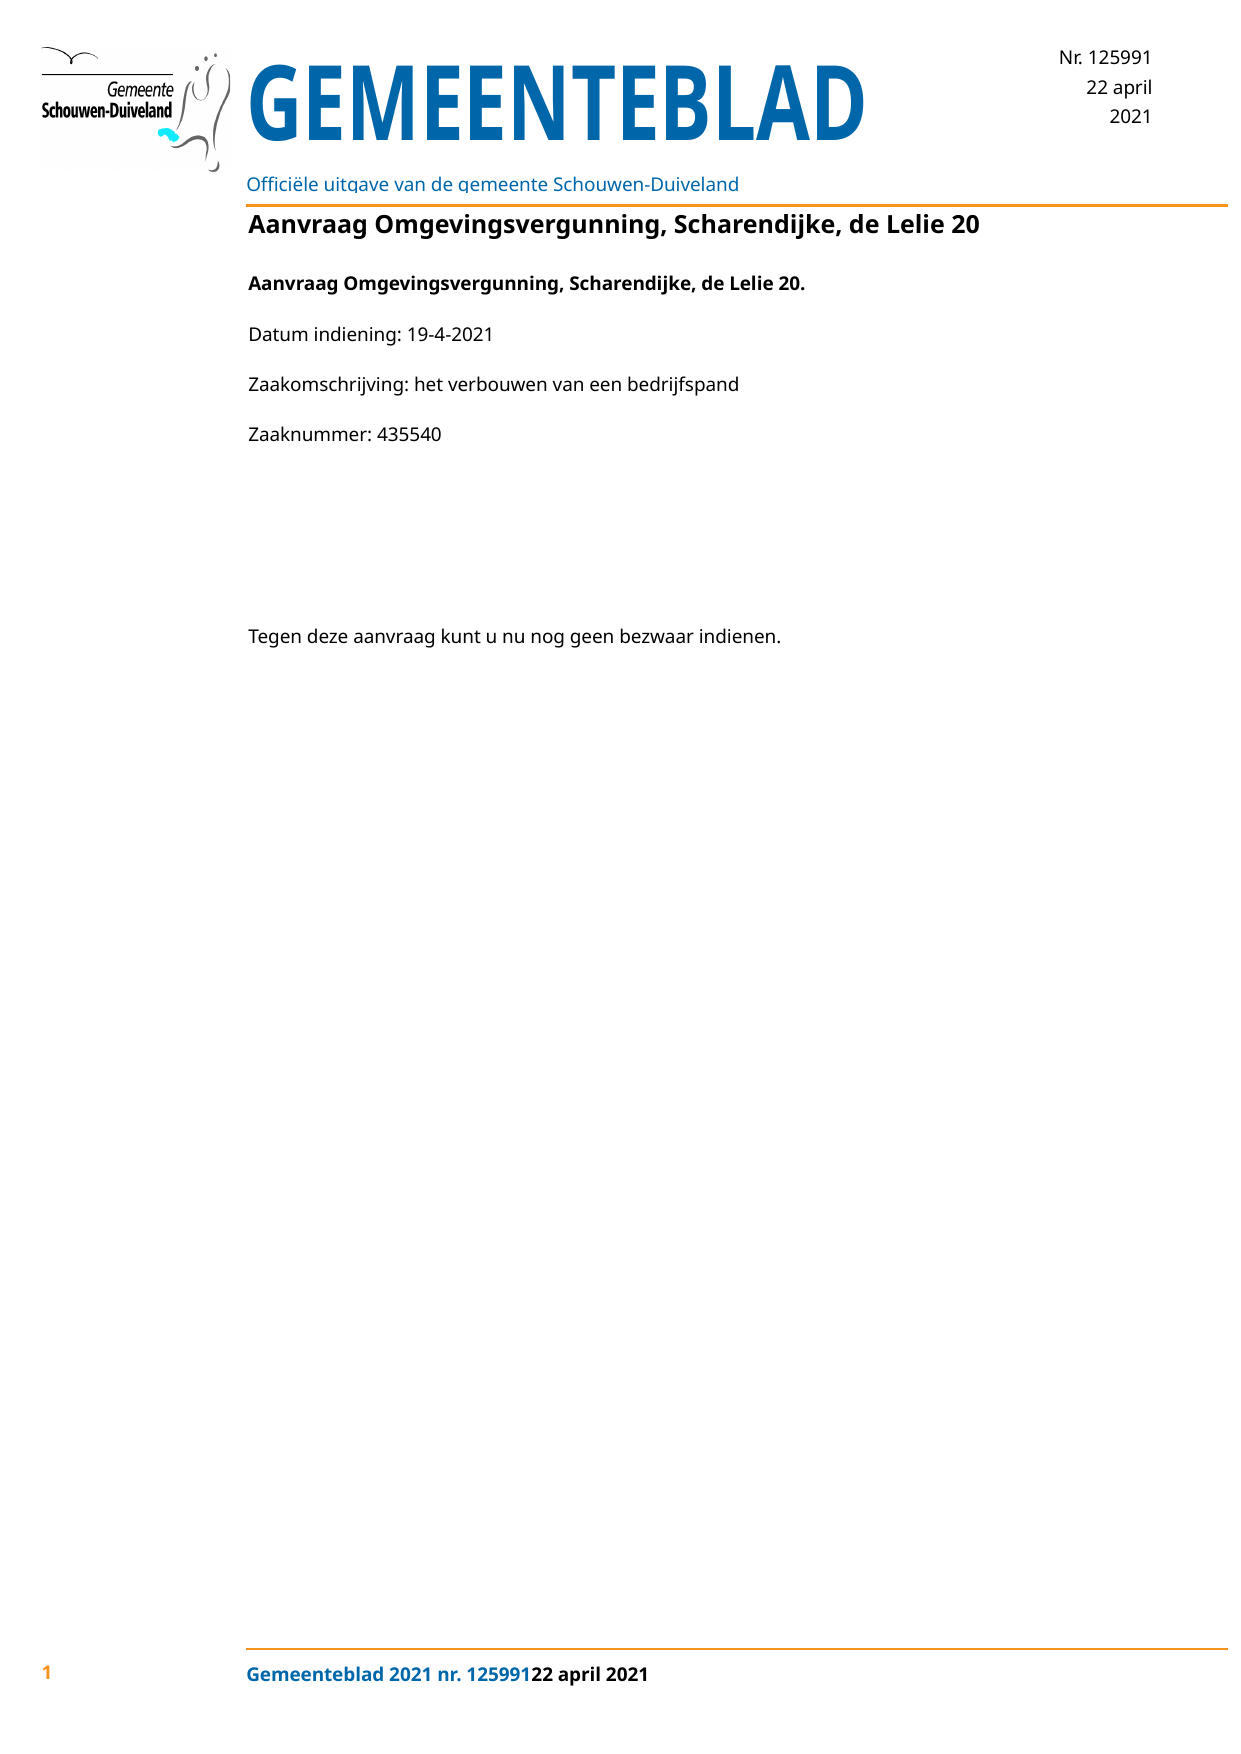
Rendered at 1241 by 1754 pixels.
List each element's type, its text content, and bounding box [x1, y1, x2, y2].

text Aanvraag Omgevingsvergunning, Scharendijke, de Lelie 20. [248, 270, 1152, 296]
text Tegen deze aanvraag kunt u nu nog geen bezwaar indienen. [248, 623, 1152, 649]
picture [41, 47, 231, 172]
text Zaaknummer: 435540 [248, 422, 1152, 447]
text Aanvraag Omgevingsvergunning, Scharendijke, de Lelie 20 [248, 207, 1152, 241]
text Datum indiening: 19-4-2021 [248, 321, 1152, 346]
text Zaakomschrijving: het verbouwen van een bedrijfspand [248, 371, 1152, 397]
